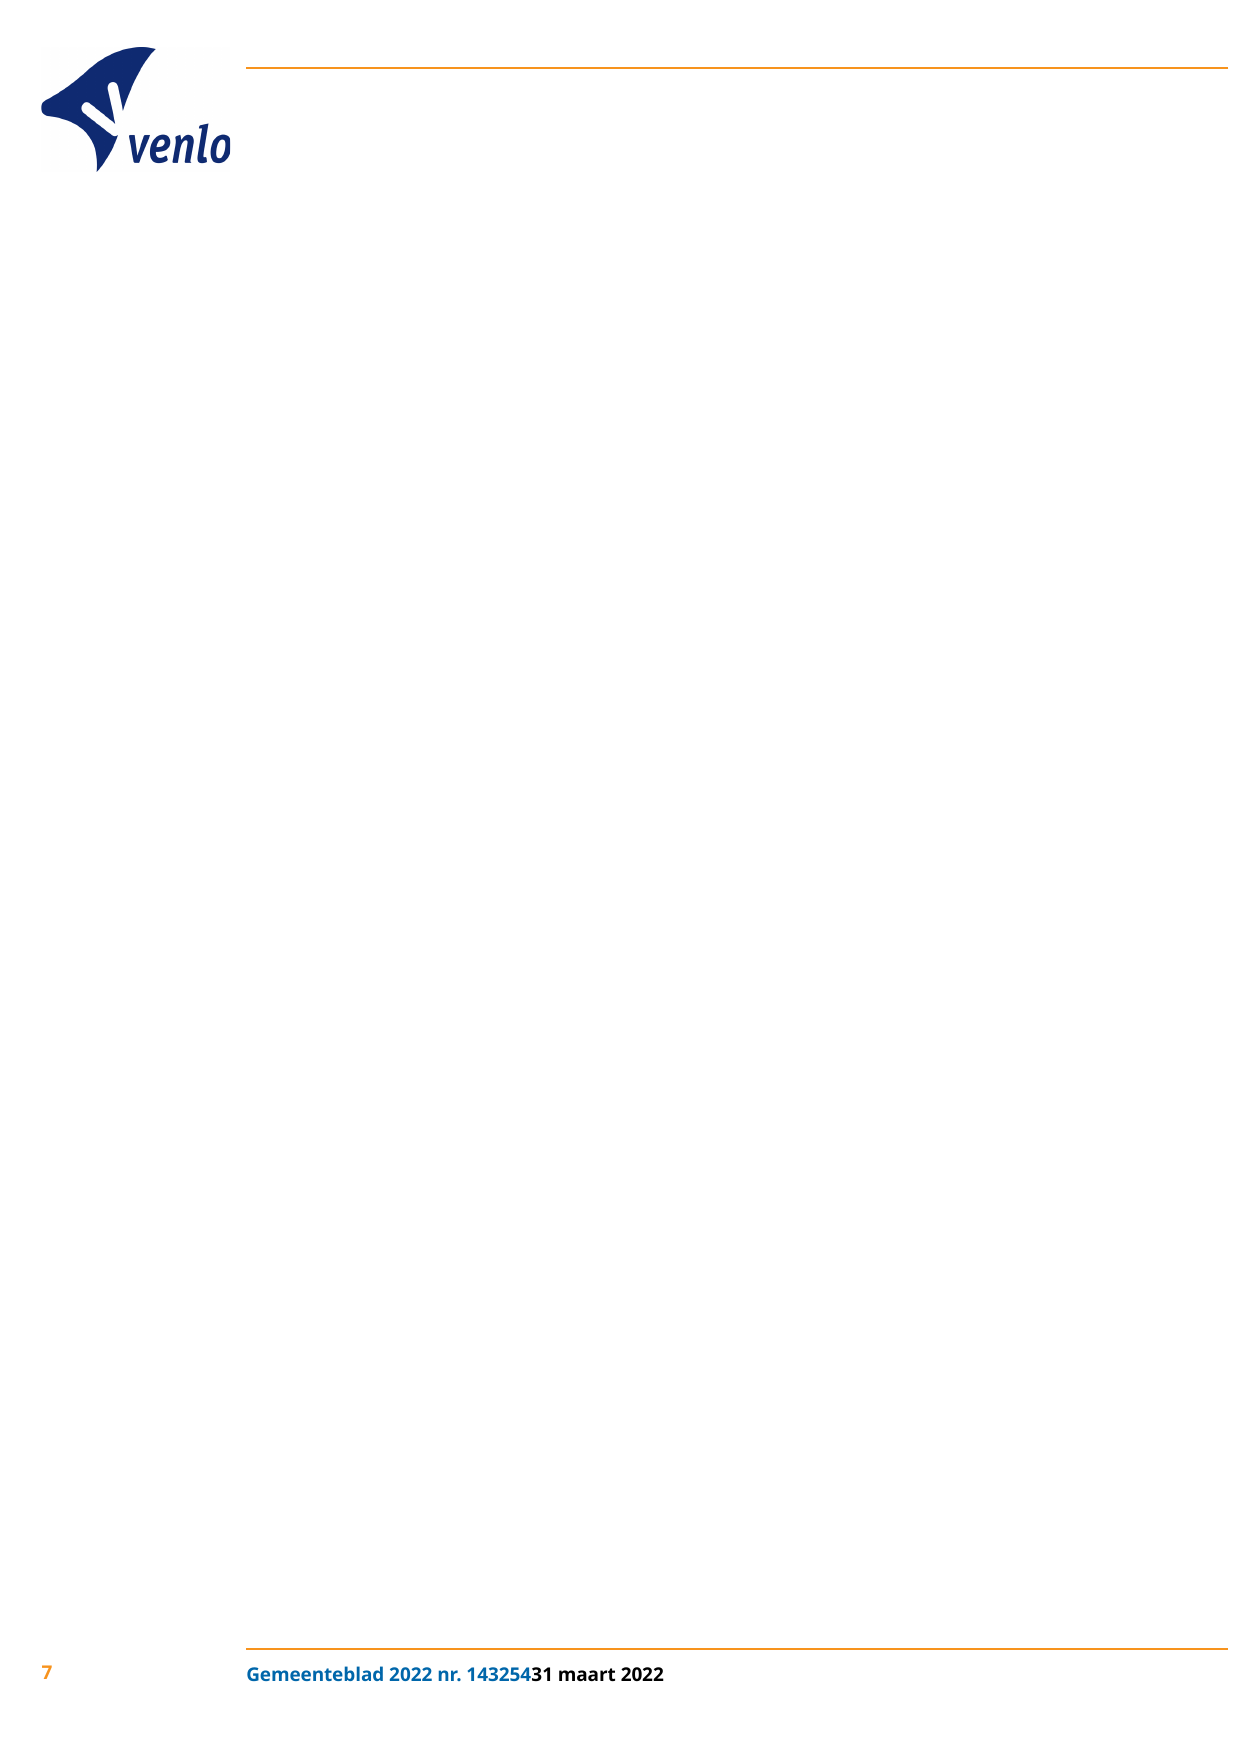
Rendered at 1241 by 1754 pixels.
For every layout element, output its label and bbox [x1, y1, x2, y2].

picture [41, 47, 231, 172]
